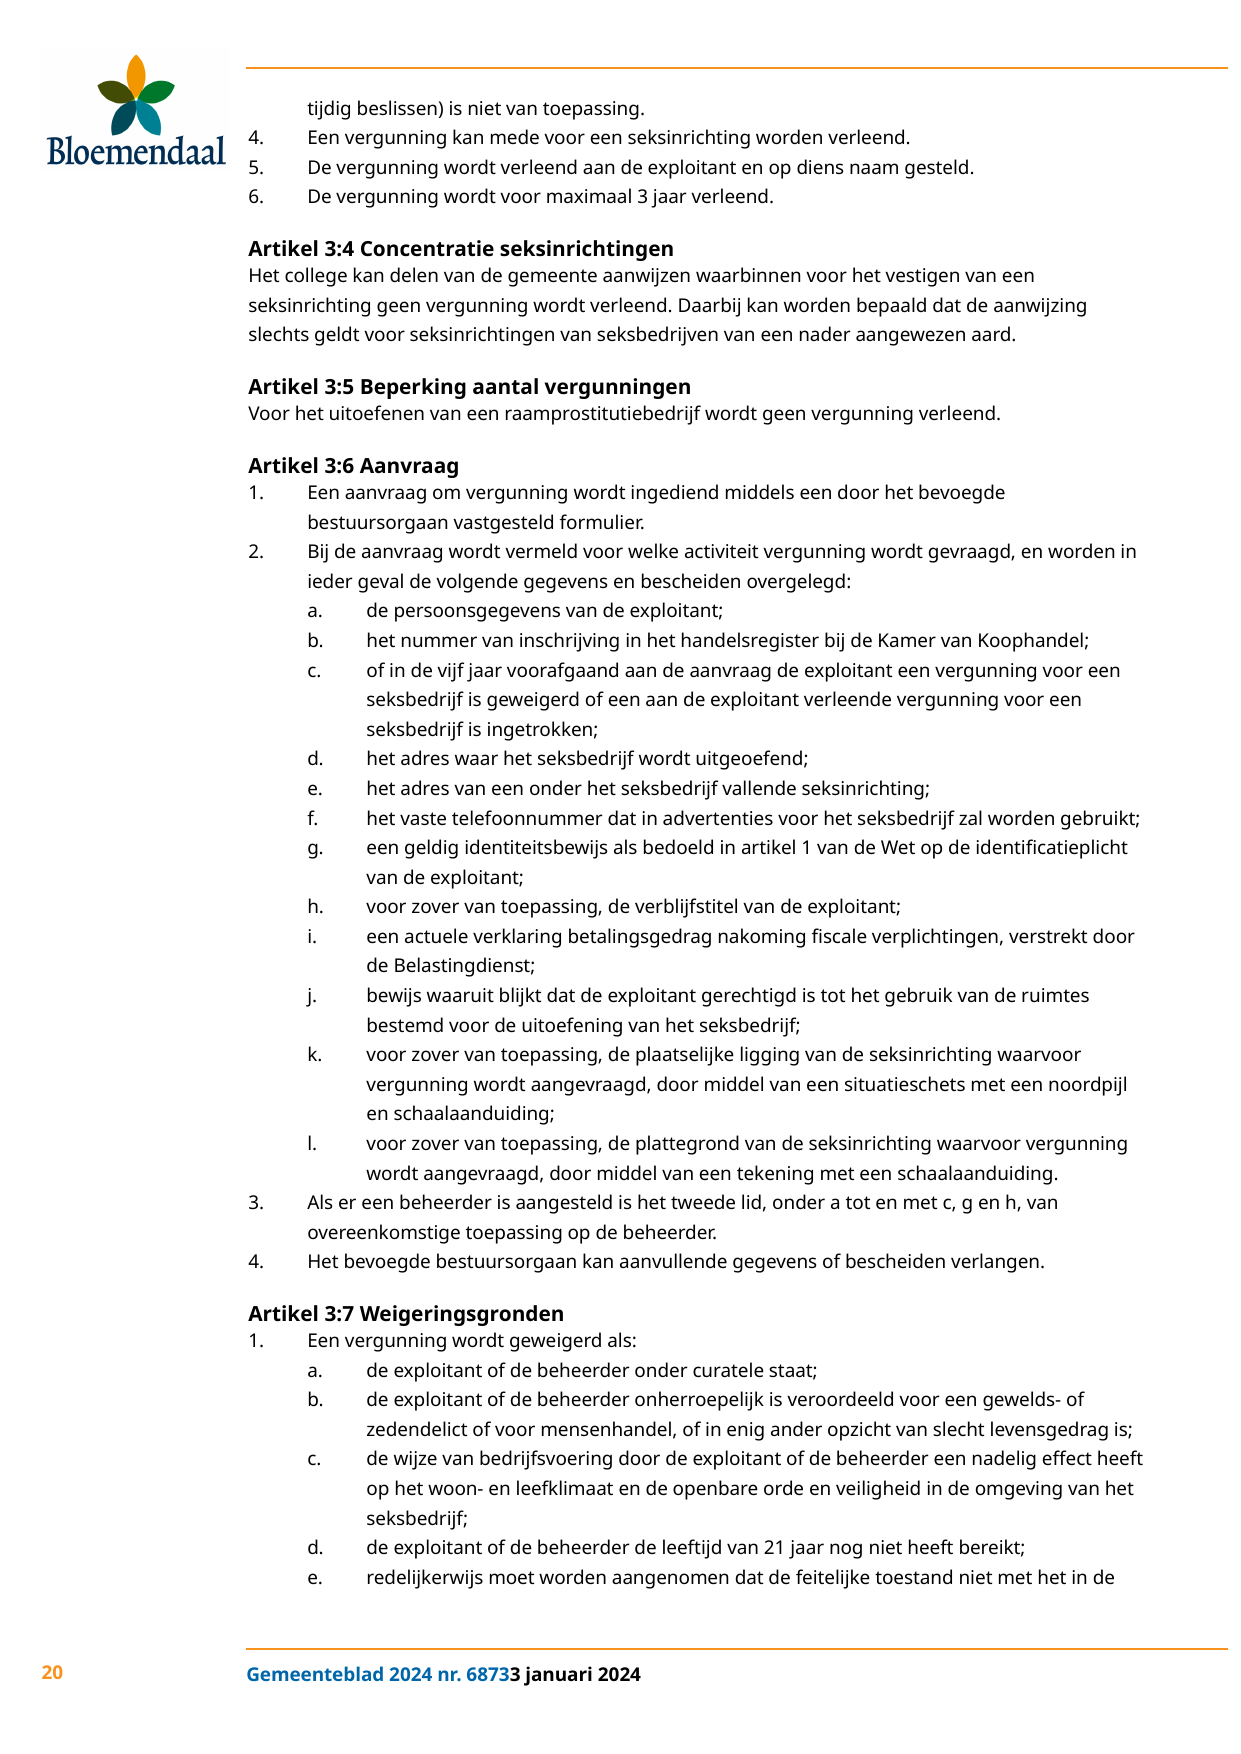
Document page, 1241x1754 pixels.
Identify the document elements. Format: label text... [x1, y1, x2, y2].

list de exploitant of de beheerder de leeftijd van 21 jaar nog niet heeft bereikt; [307, 1534, 1152, 1560]
list een actuele verklaring betalingsgedrag nakoming fiscale verplichtingen, verstrekt door de Belastingdienst; [307, 923, 1152, 978]
list voor zover van toepassing, de verblijfstitel van de exploitant; [307, 893, 1152, 919]
list voor zover van toepassing, de plattegrond van de seksinrichting waarvoor vergunning wordt aangevraagd, door middel van een tekening met een schaalaanduiding. [307, 1130, 1152, 1185]
list De vergunning wordt verleend aan de exploitant en op diens naam gesteld. [248, 154, 1152, 180]
text Het college kan delen van de gemeente aanwijzen waarbinnen voor het vestigen van een seksinrichting geen vergunning wordt verleend. Daarbij kan worden bepaald dat de aanwijzing slechts geldt voor seksinrichtingen van seksbedrijven van een nader aangewezen aard. [248, 262, 1152, 347]
list Een vergunning kan mede voor een seksinrichting worden verleend. [248, 124, 1152, 150]
list Het bevoegde bestuursorgaan kan aanvullende gegevens of bescheiden verlangen. [248, 1248, 1152, 1274]
text Artikel 3:5 Beperking aantal vergunningen [248, 372, 1152, 400]
list Als er een beheerder is aangesteld is het tweede lid, onder a tot en met c, g en h, van overeenkomstige toepassing op de beheerder. [248, 1189, 1152, 1244]
list Een vergunning wordt geweigerd als: [248, 1327, 1152, 1353]
list Een aanvraag om vergunning wordt ingediend middels een door het bevoegde bestuursorgaan vastgesteld formulier. [248, 479, 1152, 534]
list de exploitant of de beheerder onder curatele staat; [307, 1357, 1152, 1383]
list een geldig identiteitsbewijs als bedoeld in artikel 1 van de Wet op de identificatieplicht van de exploitant; [307, 834, 1152, 889]
list De vergunning wordt voor maximaal 3 jaar verleend. [248, 183, 1152, 209]
list het nummer van inschrijving in het handelsregister bij de Kamer van Koophandel; [307, 627, 1152, 653]
list de exploitant of de beheerder onherroepelijk is veroordeeld voor een gewelds- of zedendelict of voor mensenhandel, of in enig ander opzicht van slecht levensgedrag is; [307, 1386, 1152, 1442]
text Artikel 3:4 Concentratie seksinrichtingen [248, 234, 1152, 262]
list bewijs waaruit blijkt dat de exploitant gerechtigd is tot het gebruik van de ruimtes bestemd voor de uitoefening van het seksbedrijf; [307, 982, 1152, 1037]
list Bij de aanvraag wordt vermeld voor welke activiteit vergunning wordt gevraagd, en worden in ieder geval de volgende gegevens en bescheiden overgelegd: [248, 538, 1152, 594]
text Artikel 3:6 Aanvraag [248, 451, 1152, 479]
list het adres waar het seksbedrijf wordt uitgeoefend; [307, 746, 1152, 771]
list tijdig beslissen) is niet van toepassing. [248, 95, 1152, 121]
list de wijze van bedrijfsvoering door de exploitant of de beheerder een nadelig effect heeft op het woon- en leefklimaat en de openbare orde en veiligheid in de omgeving van het seksbedrijf; [307, 1446, 1152, 1531]
list de persoonsgegevens van de exploitant; [307, 598, 1152, 623]
text Voor het uitoefenen van een raamprostitutiebedrijf wordt geen vergunning verleend. [248, 400, 1152, 426]
list het adres van een onder het seksbedrijf vallende seksinrichting; [307, 775, 1152, 801]
text Artikel 3:7 Weigeringsgronden [248, 1299, 1152, 1327]
list het vaste telefoonnummer dat in advertenties voor het seksbedrijf zal worden gebruikt; [307, 805, 1152, 830]
picture [41, 47, 231, 172]
list redelijkerwijs moet worden aangenomen dat de feitelijke toestand niet met het in de [307, 1564, 1152, 1590]
list voor zover van toepassing, de plaatselijke ligging van de seksinrichting waarvoor vergunning wordt aangevraagd, door middel van een situatieschets met een noordpijl en schaalaanduiding; [307, 1041, 1152, 1126]
list of in de vijf jaar voorafgaand aan de aanvraag de exploitant een vergunning voor een seksbedrijf is geweigerd of een aan de exploitant verleende vergunning voor een seksbedrijf is ingetrokken; [307, 657, 1152, 742]
